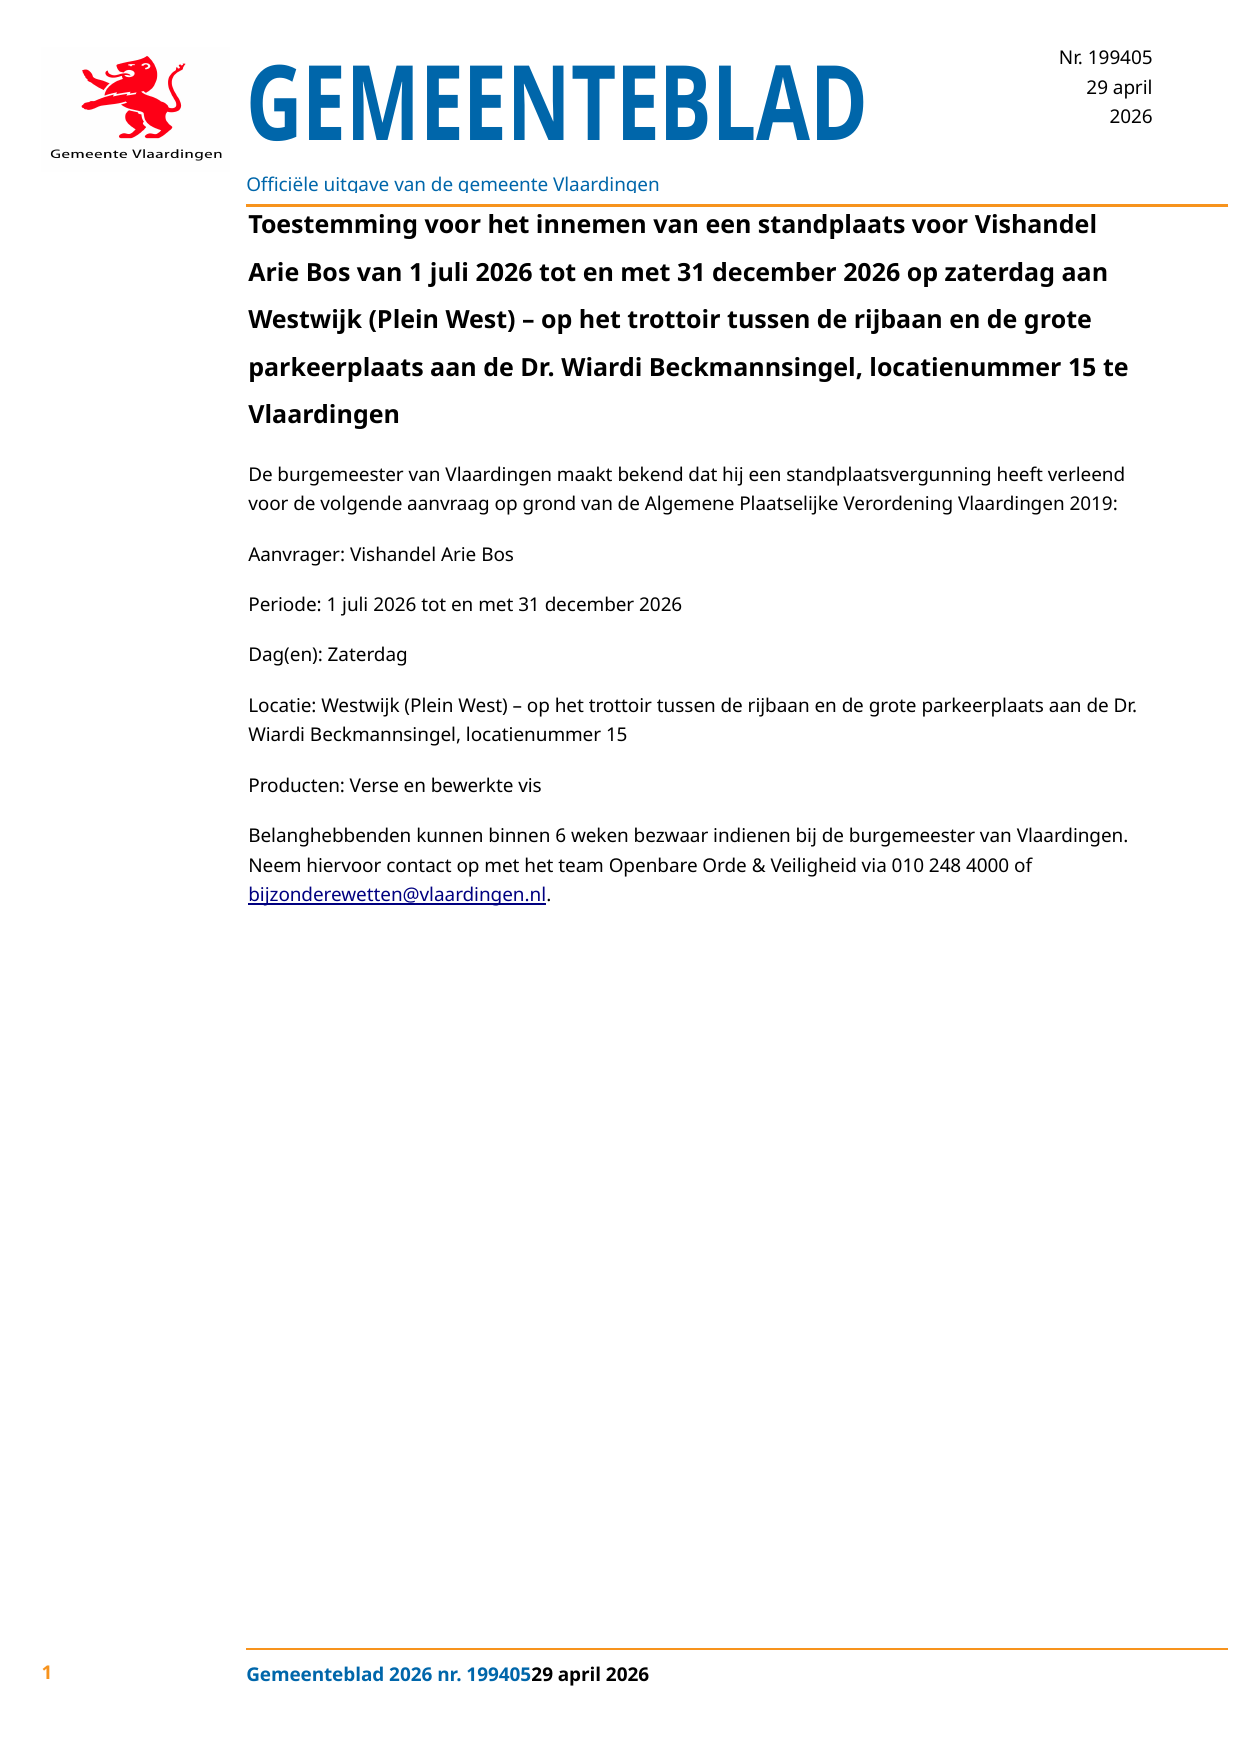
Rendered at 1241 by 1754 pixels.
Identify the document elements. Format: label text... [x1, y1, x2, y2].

text Periode: 1 juli 2026 tot en met 31 december 2026 [248, 591, 1152, 617]
text Aanvrager: Vishandel Arie Bos [248, 541, 1152, 566]
text Producten: Verse en bewerkte vis [248, 772, 1152, 798]
text De burgemeester van Vlaardingen maakt bekend dat hij een standplaatsvergunning heeft verleend voor de volgende aanvraag op grond van de Algemene Plaatselijke Verordening Vlaardingen 2019: [248, 461, 1152, 516]
text Toestemming voor het innemen van een standplaats voor Vishandel Arie Bos van 1 juli 2026 tot en met 31 december 2026 op zaterdag aan Westwijk (Plein West) – op het trottoir tussen de rijbaan en de grote parkeerplaats aan de Dr. Wiardi Beckmannsingel, locatienummer 15 te Vlaardingen [248, 207, 1152, 431]
text Locatie: Westwijk (Plein West) – op het trottoir tussen de rijbaan en de grote parkeerplaats aan de Dr. Wiardi Beckmannsingel, locatienummer 15 [248, 692, 1152, 747]
picture [41, 47, 231, 172]
text Belanghebbenden kunnen binnen 6 weken bezwaar indienen bij de burgemeester van Vlaardingen. Neem hiervoor contact op met het team Openbare Orde & Veiligheid via 010 248 4000 of bijzonderewetten@vlaardingen.nl. [248, 822, 1152, 907]
text Dag(en): Zaterdag [248, 642, 1152, 667]
